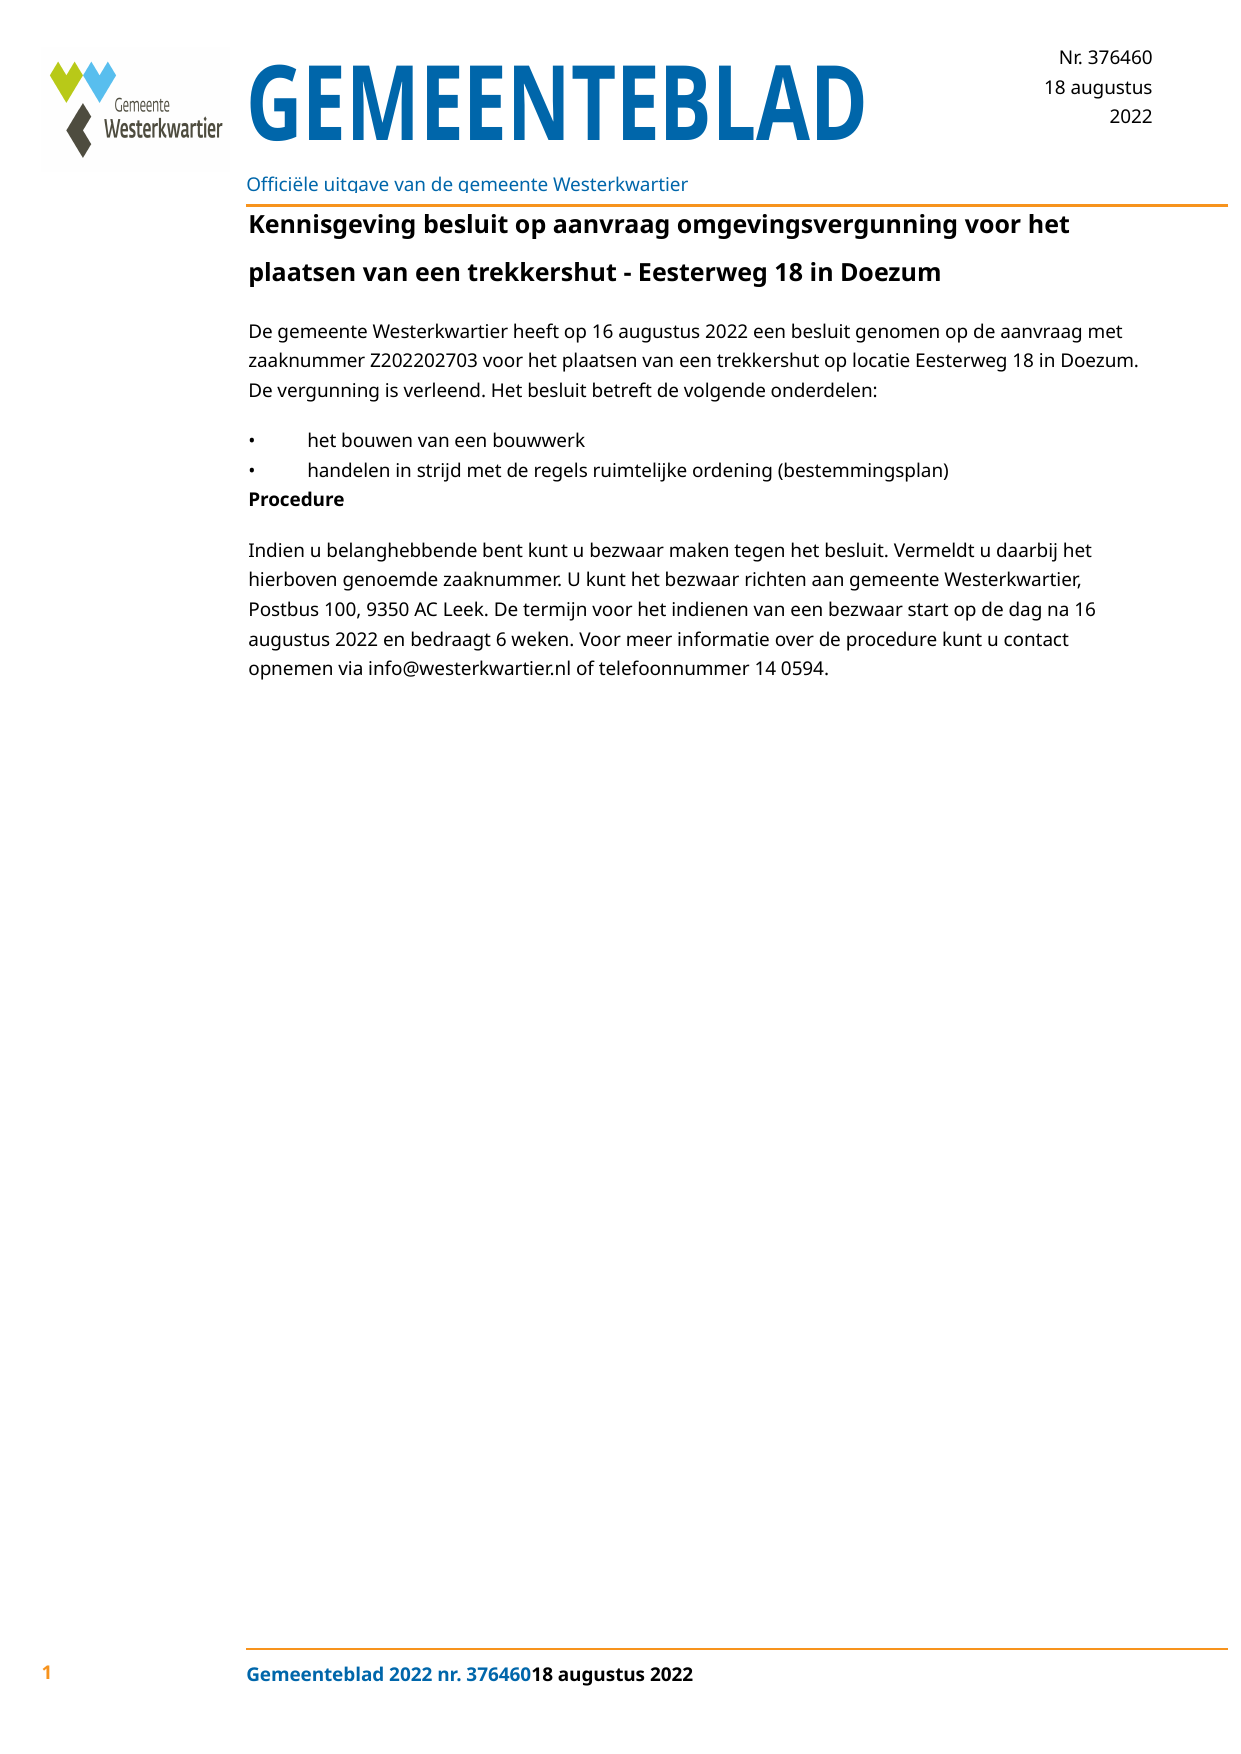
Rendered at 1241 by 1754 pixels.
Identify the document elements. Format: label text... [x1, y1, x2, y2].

text Procedure [248, 487, 1152, 512]
text Indien u belanghebbende bent kunt u bezwaar maken tegen het besluit. Vermeldt u daarbij het hierboven genoemde zaaknummer. U kunt het bezwaar richten aan gemeente Westerkwartier, Postbus 100, 9350 AC Leek. De termijn voor het indienen van een bezwaar start op de dag na 16 augustus 2022 en bedraagt 6 weken. Voor meer informatie over de procedure kunt u contact opnemen via info@westerkwartier.nl of telefoonnummer 14 0594. [248, 537, 1152, 681]
list handelen in strijd met de regels ruimtelijke ordening (bestemmingsplan) [248, 457, 1152, 483]
text Kennisgeving besluit op aanvraag omgevingsvergunning voor het plaatsen van een trekkershut - Eesterweg 18 in Doezum [248, 207, 1152, 288]
text De gemeente Westerkwartier heeft op 16 augustus 2022 een besluit genomen op de aanvraag met zaaknummer Z202202703 voor het plaatsen van een trekkershut op locatie Eesterweg 18 in Doezum. De vergunning is verleend. Het besluit betreft de volgende onderdelen: [248, 318, 1152, 403]
list het bouwen van een bouwwerk [248, 427, 1152, 453]
picture [41, 47, 231, 172]
